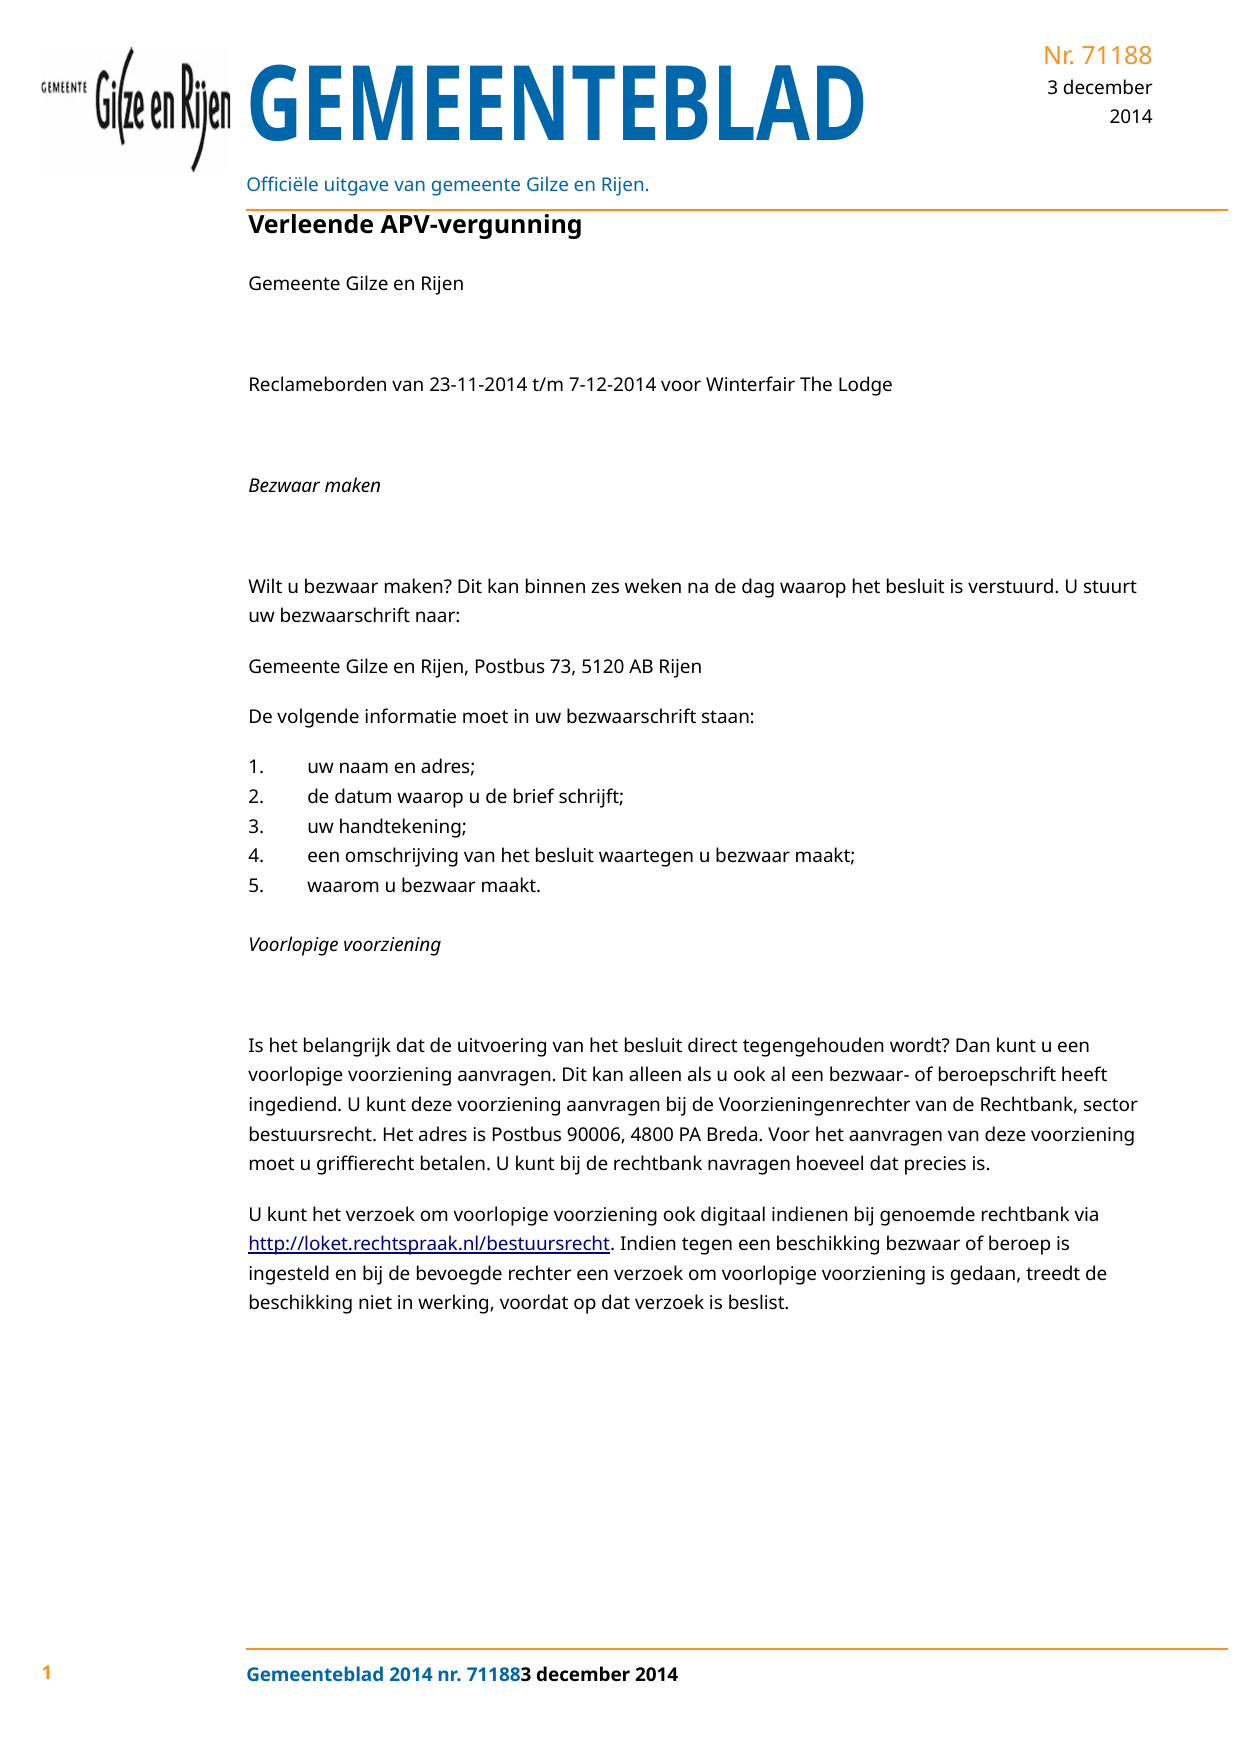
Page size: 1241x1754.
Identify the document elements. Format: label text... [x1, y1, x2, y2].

text Is het belangrijk dat de uitvoering van het besluit direct tegengehouden wordt? Dan kunt u een voorlopige voorziening aanvragen. Dit kan alleen als u ook al een bezwaar- of beroepschrift heeft ingediend. U kunt deze voorziening aanvragen bij de Voorzieningenrechter van de Rechtbank, sector bestuursrecht. Het adres is Postbus 90006, 4800 PA Breda. Voor het aanvragen van deze voorziening moet u griffierecht betalen. U kunt bij de rechtbank navragen hoeveel dat precies is. [248, 1032, 1152, 1176]
text De volgende informatie moet in uw bezwaarschrift staan: [248, 703, 1152, 729]
text Gemeente Gilze en Rijen [248, 270, 1152, 296]
picture [41, 47, 231, 172]
text Verleende APV-vergunning [248, 211, 1152, 241]
text U kunt het verzoek om voorlopige voorziening ook digitaal indienen bij genoemde rechtbank via http://loket.rechtspraak.nl/bestuursrecht. Indien tegen een beschikking bezwaar of beroep is ingesteld en bij de bevoegde rechter een verzoek om voorlopige voorziening is gedaan, treedt de beschikking niet in werking, voordat op dat verzoek is beslist. [248, 1201, 1152, 1315]
list een omschrijving van het besluit waartegen u bezwaar maakt; [248, 842, 1152, 868]
list uw naam en adres; [248, 754, 1152, 779]
text Wilt u bezwaar maken? Dit kan binnen zes weken na de dag waarop het besluit is verstuurd. U stuurt uw bezwaarschrift naar: [248, 573, 1152, 628]
text Voorlopige voorziening [248, 931, 1152, 957]
text Gemeente Gilze en Rijen, Postbus 73, 5120 AB Rijen [248, 653, 1152, 678]
text Reclameborden van 23-11-2014 t/m 7-12-2014 voor Winterfair The Lodge [248, 371, 1152, 397]
list waarom u bezwaar maakt. [248, 872, 1152, 898]
list de datum waarop u de brief schrijft; [248, 783, 1152, 809]
text Bezwaar maken [248, 472, 1152, 498]
list uw handtekening; [248, 813, 1152, 838]
